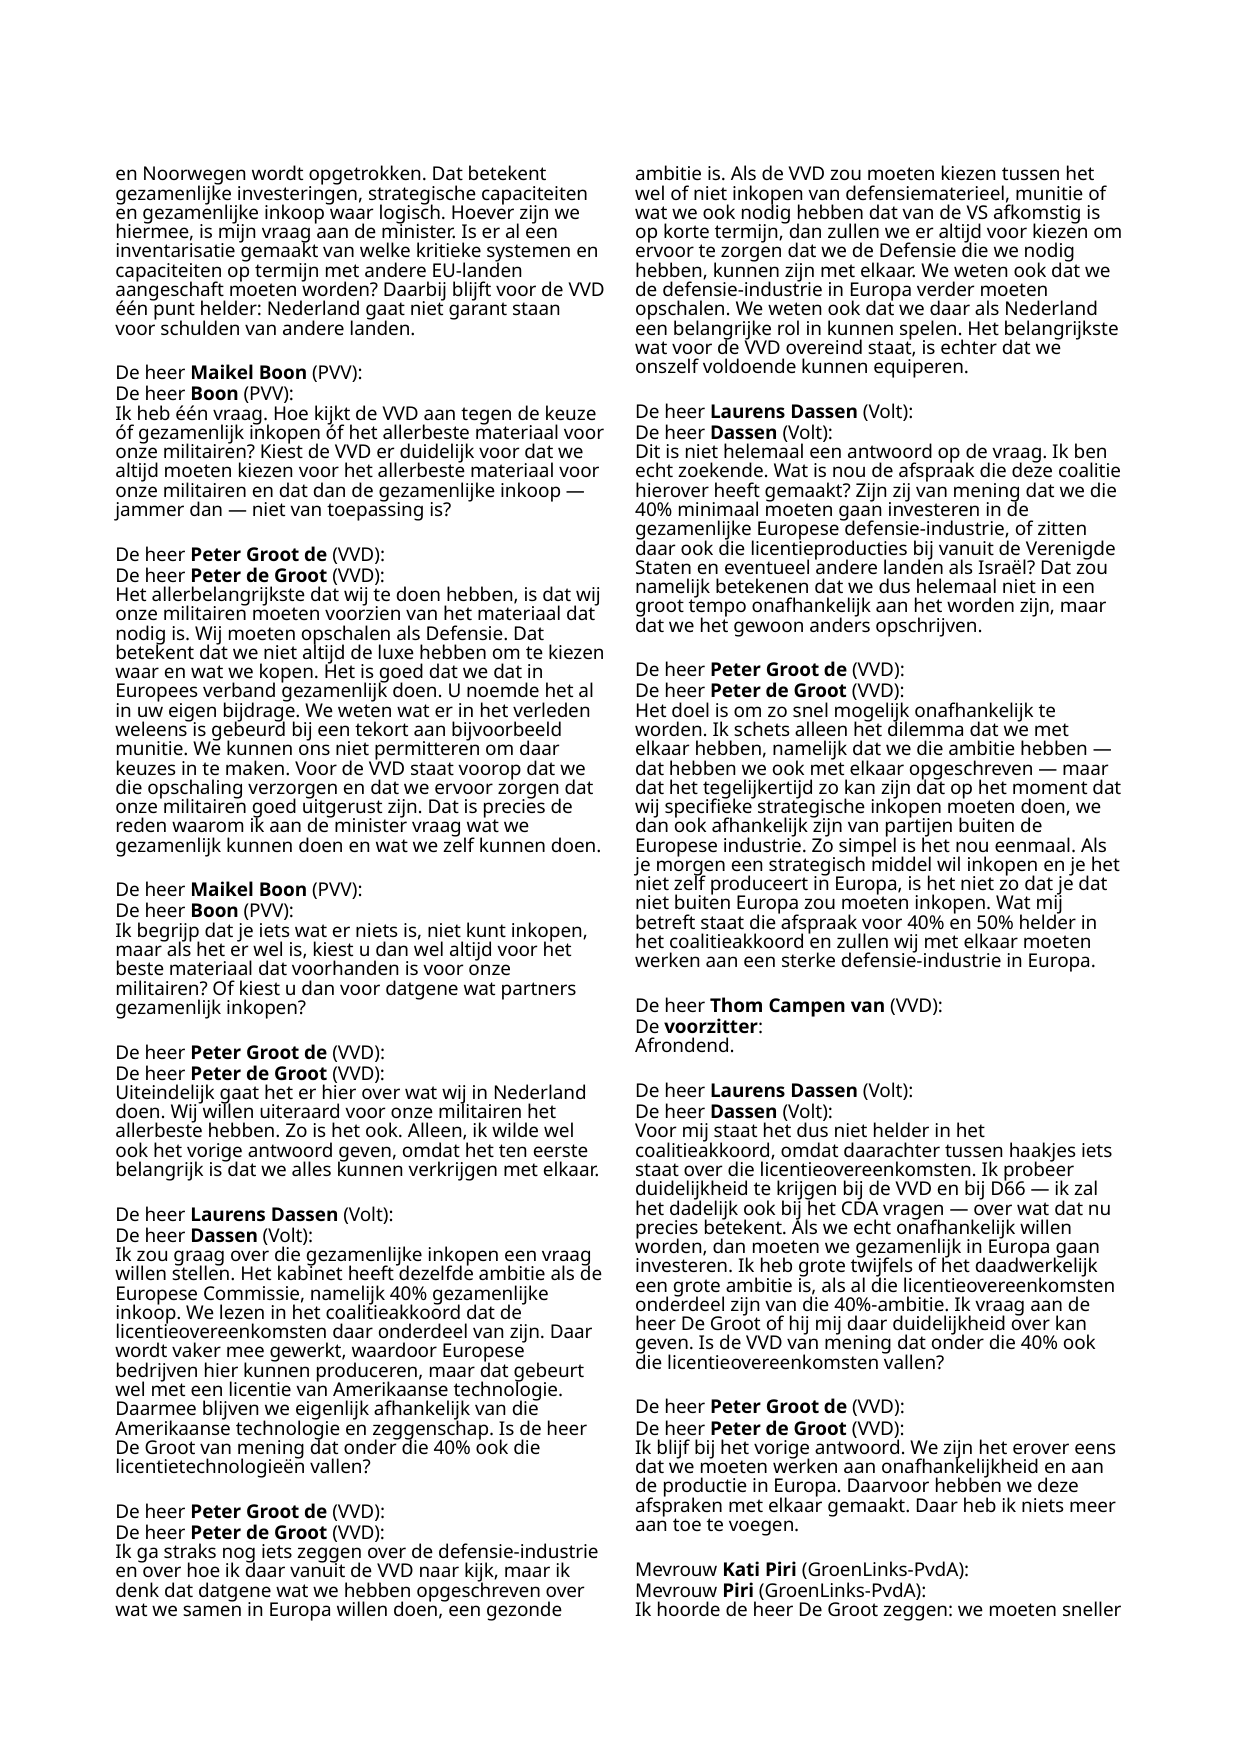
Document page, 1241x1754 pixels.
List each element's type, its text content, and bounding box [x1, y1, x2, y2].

text De heer Dassen (Volt): [635, 1103, 1125, 1122]
text De heer Laurens Dassen (Volt): [635, 398, 1125, 424]
text Dit is niet helemaal een antwoord op de vraag. Ik ben echt zoekende. Wat is nou de afspraak die deze coalitie hierover heeft gemaakt? Zijn zij van mening dat we die 40% minimaal moeten gaan investeren in de gezamenlijke Europese defensie-industrie, of zitten daar ook die licentieproducties bij vanuit de Verenigde Staten en eventueel andere landen als Israël? Dat zou namelijk betekenen dat we dus helemaal niet in een groot tempo onafhankelijk aan het worden zijn, maar dat we het gewoon anders opschrijven. [635, 443, 1125, 636]
text De heer Peter Groot de (VVD): [635, 657, 1125, 682]
text De heer Dassen (Volt): [635, 424, 1125, 443]
text Voor mij staat het dus niet helder in het coalitieakkoord, omdat daarachter tussen haakjes iets staat over die licentieovereenkomsten. Ik probeer duidelijkheid te krijgen bij de VVD en bij D66 — ik zal het dadelijk ook bij het CDA vragen — over wat dat nu precies betekent. Als we echt onafhankelijk willen worden, dan moeten we gezamenlijk in Europa gaan investeren. Ik heb grote twijfels of het daadwerkelijk een grote ambitie is, als al die licentieovereenkomsten onderdeel zijn van die 40%-ambitie. Ik vraag aan de heer De Groot of hij mij daar duidelijkheid over kan geven. Is de VVD van mening dat onder die 40% ook die licentieovereenkomsten vallen? [635, 1122, 1125, 1373]
text Ik begrijp dat je iets wat er niets is, niet kunt inkopen, maar als het er wel is, kiest u dan wel altijd voor het beste materiaal dat voorhanden is voor onze militairen? Of kiest u dan voor datgene wat partners gezamenlijk inkopen? [115, 922, 605, 1018]
text Ik ga straks nog iets zeggen over de defensie-industrie en over hoe ik daar vanuit de VVD naar kijk, maar ik denk dat datgene wat we hebben opgeschreven over wat we samen in Europa willen doen, een gezonde [115, 1543, 605, 1620]
text Mevrouw Kati Piri (GroenLinks-PvdA): [635, 1556, 1125, 1582]
text Ik zou graag over die gezamenlijke inkopen een vraag willen stellen. Het kabinet heeft dezelfde ambitie als de Europese Commissie, namelijk 40% gezamenlijke inkoop. We lezen in het coalitieakkoord dat de licentieovereenkomsten daar onderdeel van zijn. Daar wordt vaker mee gewerkt, waardoor Europese bedrijven hier kunnen produceren, maar dat gebeurt wel met een licentie van Amerikaanse technologie. Daarmee blijven we eigenlijk afhankelijk van die Amerikaanse technologie en zeggenschap. Is de heer De Groot van mening dat onder die 40% ook die licentietechnologieën vallen? [115, 1246, 605, 1477]
text De heer Laurens Dassen (Volt): [115, 1201, 605, 1227]
text De heer Boon (PVV): [115, 385, 605, 404]
text Mevrouw Piri (GroenLinks-PvdA): [635, 1582, 1125, 1601]
text De heer Peter Groot de (VVD): [635, 1394, 1125, 1419]
text De heer Dassen (Volt): [115, 1227, 605, 1246]
text De heer Boon (PVV): [115, 902, 605, 922]
text De voorzitter: [635, 1018, 1125, 1037]
text De heer Maikel Boon (PVV): [115, 359, 605, 385]
text en Noorwegen wordt opgetrokken. Dat betekent gezamenlijke investeringen, strategische capaciteiten en gezamenlijke inkoop waar logisch. Hoever zijn we hiermee, is mijn vraag aan de minister. Is er al een inventarisatie gemaakt van welke kritieke systemen en capaciteiten op termijn met andere EU-landen aangeschaft moeten worden? Daarbij blijft voor de VVD één punt helder: Nederland gaat niet garant staan voor schulden van andere landen. [115, 165, 605, 339]
text De heer Peter Groot de (VVD): [115, 1498, 605, 1524]
text Het doel is om zo snel mogelijk onafhankelijk te worden. Ik schets alleen het dilemma dat we met elkaar hebben, namelijk dat we die ambitie hebben — dat hebben we ook met elkaar opgeschreven — maar dat het tegelijkertijd zo kan zijn dat op het moment dat wij specifieke strategische inkopen moeten doen, we dan ook afhankelijk zijn van partijen buiten de Europese industrie. Zo simpel is het nou eenmaal. Als je morgen een strategisch middel wil inkopen en je het niet zelf produceert in Europa, is het niet zo dat je dat niet buiten Europa zou moeten inkopen. Wat mij betreft staat die afspraak voor 40% en 50% helder in het coalitieakkoord en zullen wij met elkaar moeten werken aan een sterke defensie-industrie in Europa. [635, 702, 1125, 971]
text De heer Maikel Boon (PVV): [115, 877, 605, 902]
text Uiteindelijk gaat het er hier over wat wij in Nederland doen. Wij willen uiteraard voor onze militairen het allerbeste hebben. Zo is het ook. Alleen, ik wilde wel ook het vorige antwoord geven, omdat het ten eerste belangrijk is dat we alles kunnen verkrijgen met elkaar. [115, 1084, 605, 1180]
text De heer Peter Groot de (VVD): [115, 541, 605, 567]
text De heer Thom Campen van (VVD): [635, 992, 1125, 1018]
text De heer Peter de Groot (VVD): [635, 1419, 1125, 1439]
text ambitie is. Als de VVD zou moeten kiezen tussen het wel of niet inkopen van defensiematerieel, munitie of wat we ook nodig hebben dat van de VS afkomstig is op korte termijn, dan zullen we er altijd voor kiezen om ervoor te zorgen dat we de Defensie die we nodig hebben, kunnen zijn met elkaar. We weten ook dat we de defensie-industrie in Europa verder moeten opschalen. We weten ook dat we daar als Nederland een belangrijke rol in kunnen spelen. Het belangrijkste wat voor de VVD overeind staat, is echter dat we onszelf voldoende kunnen equiperen. [635, 165, 1125, 377]
text Ik heb één vraag. Hoe kijkt de VVD aan tegen de keuze óf gezamenlijk inkopen óf het allerbeste materiaal voor onze militairen? Kiest de VVD er duidelijk voor dat we altijd moeten kiezen voor het allerbeste materiaal voor onze militairen en dat dan de gezamenlijke inkoop — jammer dan — niet van toepassing is? [115, 404, 605, 520]
text Ik hoorde de heer De Groot zeggen: we moeten sneller [635, 1601, 1125, 1620]
text De heer Peter de Groot (VVD): [115, 1064, 605, 1084]
text De heer Peter de Groot (VVD): [115, 1524, 605, 1543]
text De heer Peter de Groot (VVD): [635, 682, 1125, 702]
text De heer Laurens Dassen (Volt): [635, 1077, 1125, 1103]
text De heer Peter Groot de (VVD): [115, 1039, 605, 1064]
text Ik blijf bij het vorige antwoord. We zijn het erover eens dat we moeten werken aan onafhankelijkheid en aan de productie in Europa. Daarvoor hebben we deze afspraken met elkaar gemaakt. Daar heb ik niets meer aan toe te voegen. [635, 1439, 1125, 1535]
text Afrondend. [635, 1037, 1125, 1057]
text De heer Peter de Groot (VVD): [115, 567, 605, 586]
text Het allerbelangrijkste dat wij te doen hebben, is dat wij onze militairen moeten voorzien van het materiaal dat nodig is. Wij moeten opschalen als Defensie. Dat betekent dat we niet altijd de luxe hebben om te kiezen waar en wat we kopen. Het is goed dat we dat in Europees verband gezamenlijk doen. U noemde het al in uw eigen bijdrage. We weten wat er in het verleden weleens is gebeurd bij een tekort aan bijvoorbeeld munitie. We kunnen ons niet permitteren om daar keuzes in te maken. Voor de VVD staat voorop dat we die opschaling verzorgen en dat we ervoor zorgen dat onze militairen goed uitgerust zijn. Dat is precies de reden waarom ik aan de minister vraag wat we gezamenlijk kunnen doen en wat we zelf kunnen doen. [115, 586, 605, 856]
